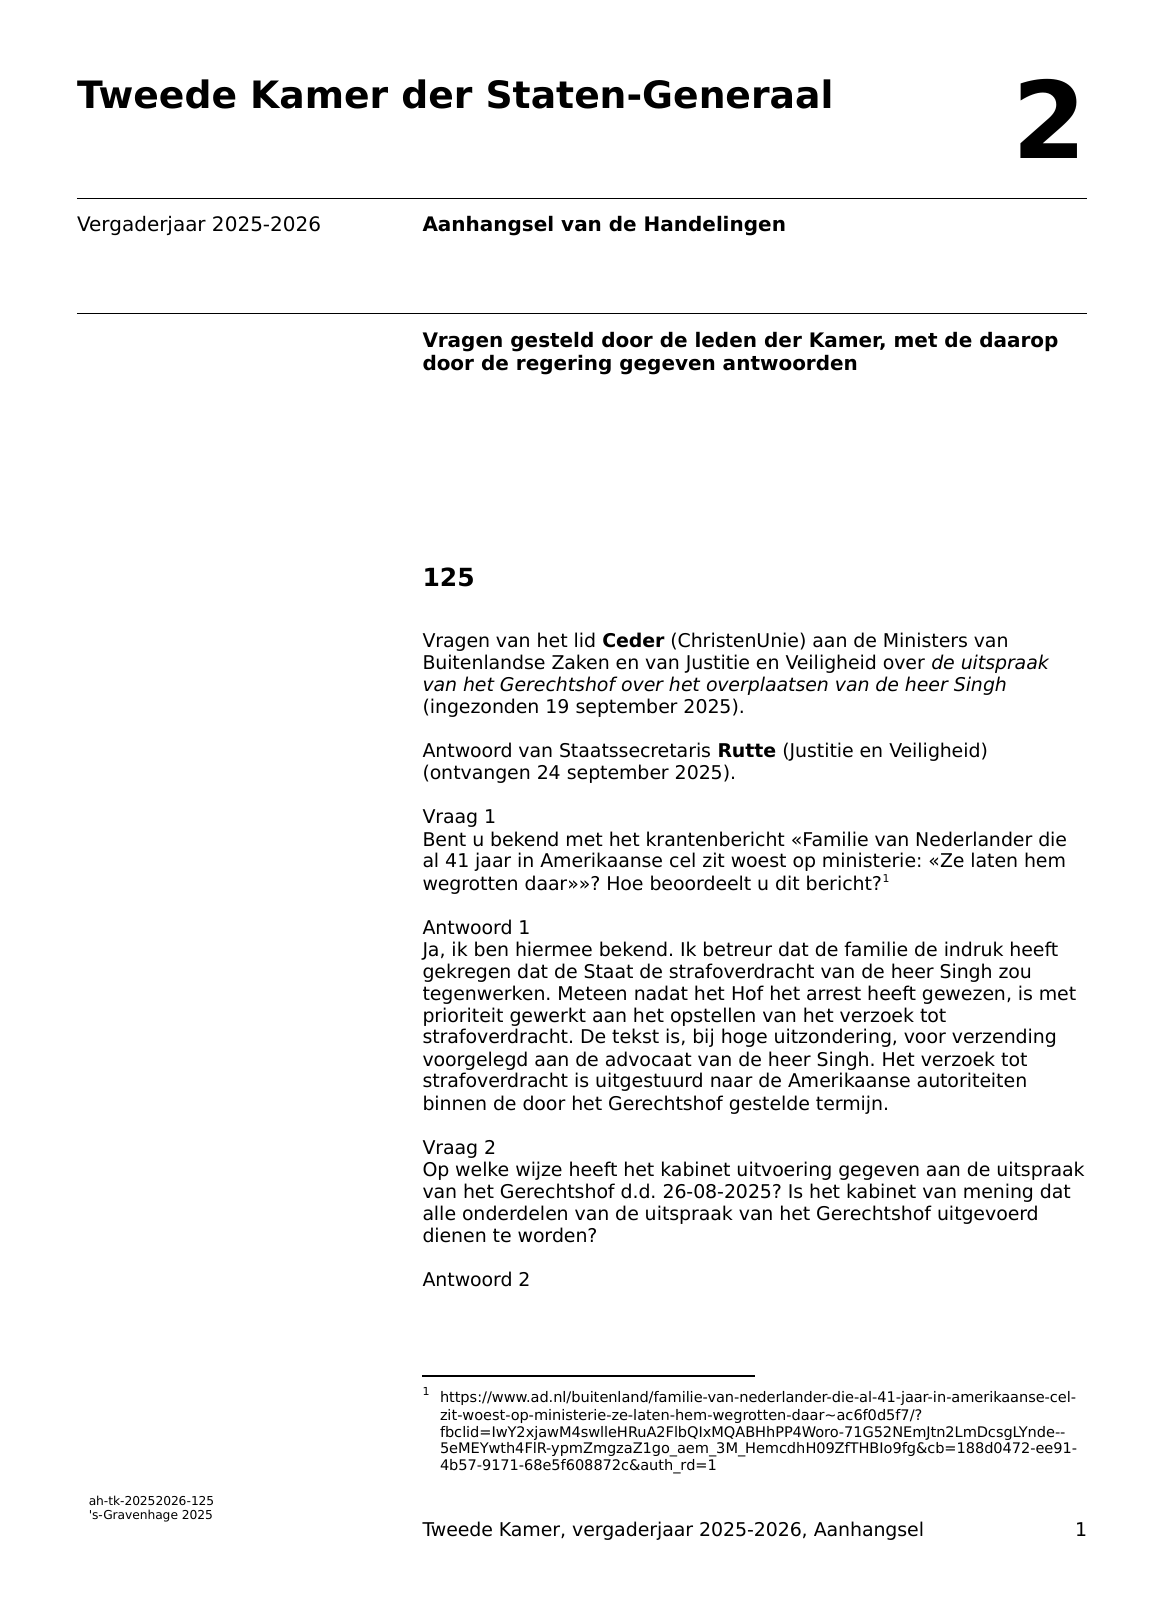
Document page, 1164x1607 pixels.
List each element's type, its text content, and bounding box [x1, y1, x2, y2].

text Antwoord 2 [422, 1269, 1087, 1291]
text Vragen van het lid Ceder (ChristenUnie) aan de Ministers van Buitenlandse Zaken en van Justitie en Veiligheid over de uitspraak van het Gerechtshof over het overplaatsen van de heer Singh (ingezonden 19 september 2025). [422, 630, 1087, 718]
text Vraag 1 [422, 806, 1087, 828]
text Antwoord van Staatssecretaris Rutte (Justitie en Veiligheid) (ontvangen 24 september 2025). [422, 740, 1087, 784]
text https://www.ad.nl/buitenland/familie-van-nederlander-die-al-41-jaar-in-amerikaanse-cel-zit-woest-op-ministerie-ze-laten-hem-wegrotten-daar~ac6f0d5f7/?fbclid=IwY2xjawM4swlleHRuA2FlbQIxMQABHhPP4Woro-71G52NEmJtn2LmDcsgLYnde--5eMEYwth4FlR-ypmZmgzaZ1go_aem_3M_HemcdhH09ZfTHBIo9fg&cb=188d0472-ee91-4b57-9171-68e5f608872c&auth_rd=1 [422, 1385, 1087, 1474]
table_cell Aanhangsel van de Handelingen [422, 199, 1087, 313]
text Vraag 2 [422, 1137, 1087, 1158]
text Bent u bekend met het krantenbericht «Familie van Nederlander die al 41 jaar in Amerikaanse cel zit woest op ministerie: «Ze laten hem wegrotten daar»»? Hoe beoordeelt u dit bericht? [422, 828, 1087, 894]
table_cell Vergaderjaar 2025-2026 [77, 199, 422, 313]
text Op welke wijze heeft het kabinet uitvoering gegeven aan de uitspraak van het Gerechtshof d.d. 26-08-2025? Is het kabinet van mening dat alle onderdelen van de uitspraak van het Gerechtshof uitgevoerd dienen te worden? [422, 1158, 1087, 1246]
table_cell Vragen gesteld door de leden der Kamer, met de daarop door de regering gegeven antwoorden [422, 314, 1087, 375]
text 's-Gravenhage 2025 [88, 1508, 323, 1522]
table_header Tweede Kamer der Staten-Generaal [77, 59, 886, 198]
text Ja, ik ben hiermee bekend. Ik betreur dat de familie de indruk heeft gekregen dat de Staat de strafoverdracht van de heer Singh zou tegenwerken. Meteen nadat het Hof het arrest heeft gewezen, is met prioriteit gewerkt aan het opstellen van het verzoek tot strafoverdracht. De tekst is, bij hoge uitzondering, voor verzending voorgelegd aan de advocaat van de heer Singh. Het verzoek tot strafoverdracht is uitgestuurd naar de Amerikaanse autoriteiten binnen de door het Gerechtshof gestelde termijn. [422, 938, 1087, 1114]
table_header 2 [886, 59, 1087, 198]
text Antwoord 1 [422, 917, 1087, 938]
text ah-tk-20252026-125 [88, 1494, 323, 1508]
text 125 [422, 563, 1087, 592]
table_cell [77, 314, 422, 375]
